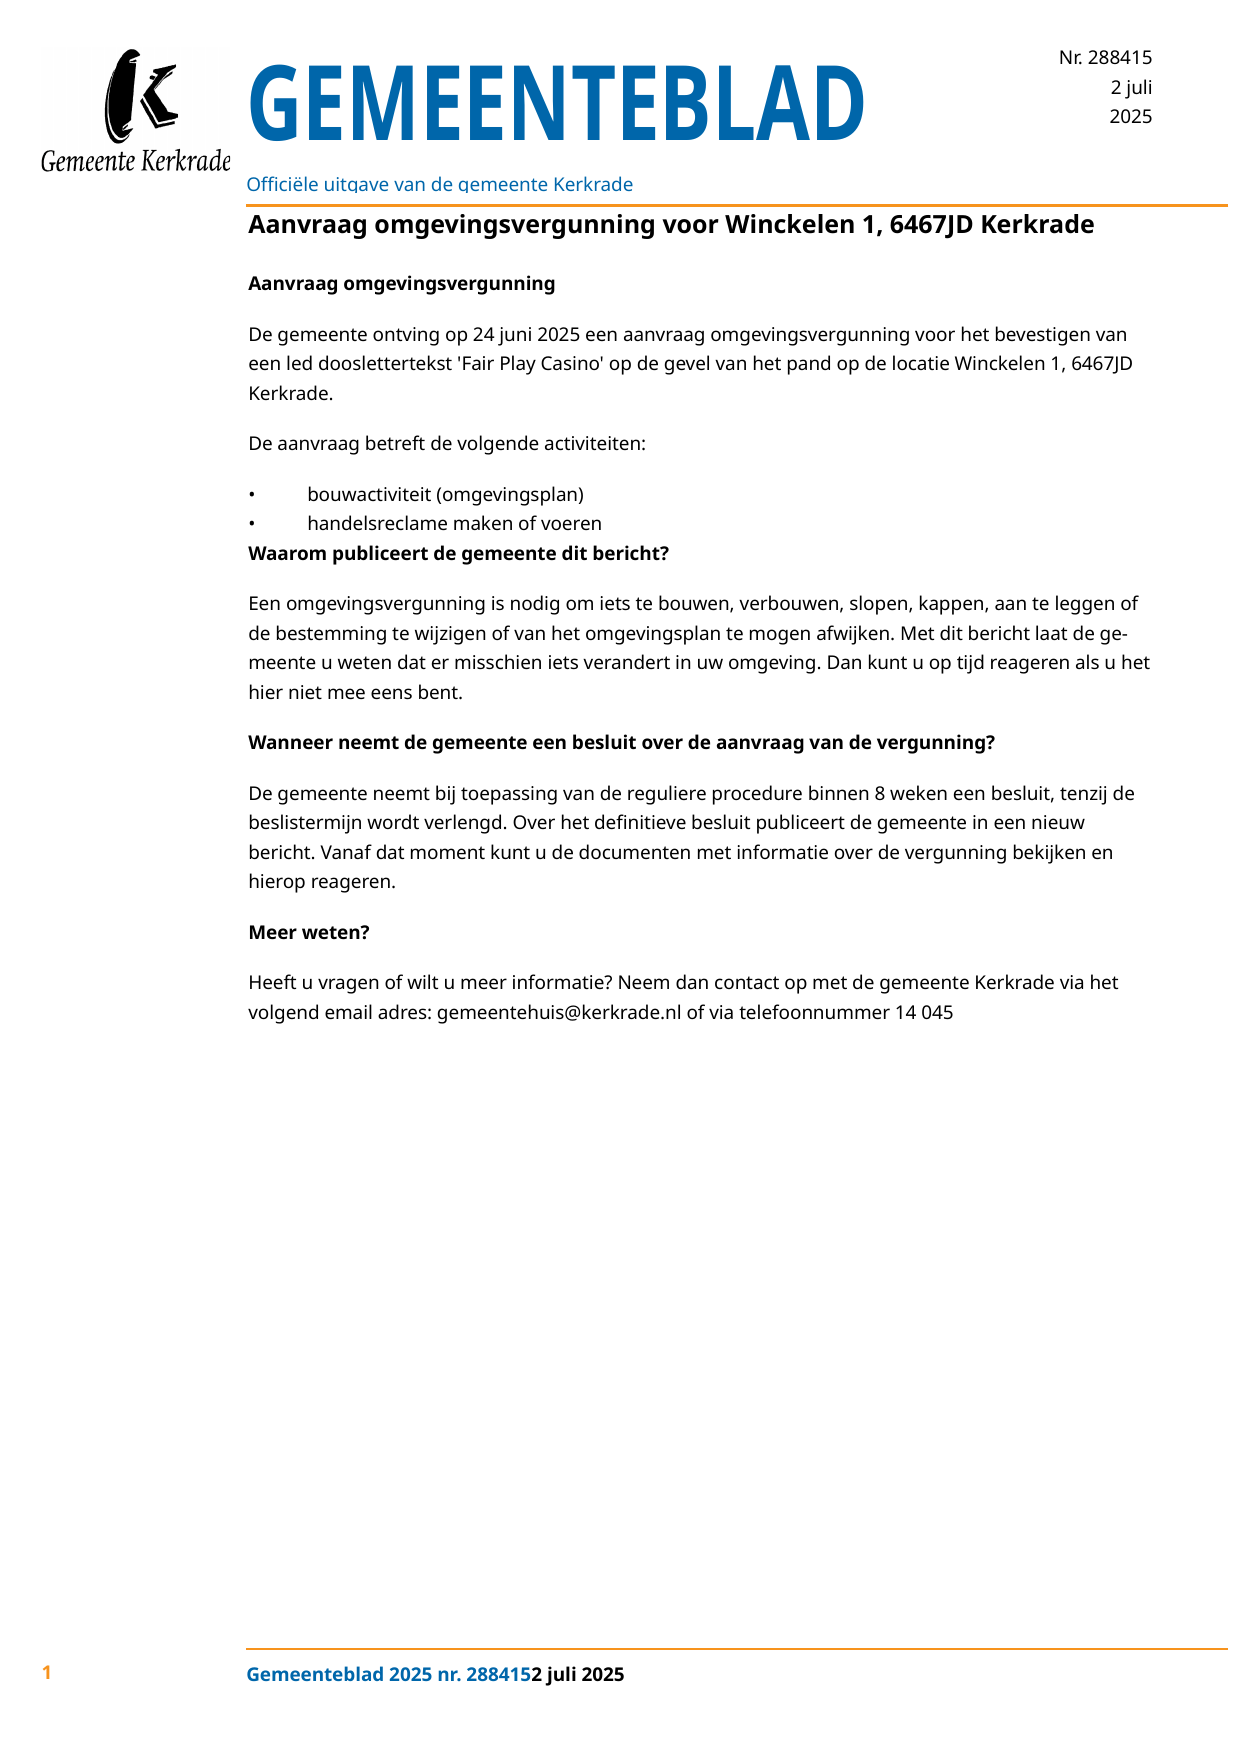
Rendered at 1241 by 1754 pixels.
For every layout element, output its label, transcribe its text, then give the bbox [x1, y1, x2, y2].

text De aanvraag betreft de volgende activiteiten: [248, 430, 1152, 456]
text Waarom publiceert de gemeente dit bericht? [248, 540, 1152, 566]
picture [41, 47, 231, 172]
text Aanvraag omgevingsvergunning voor Winckelen 1, 6467JD Kerkrade [248, 207, 1152, 241]
text Meer weten? [248, 919, 1152, 945]
text Aanvraag omgevingsvergunning [248, 270, 1152, 296]
text De gemeente neemt bij toepassing van de reguliere procedure binnen 8 weken een besluit, tenzij de beslistermijn wordt verlengd. Over het definitieve besluit publiceert de gemeente in een nieuw bericht. Vanaf dat moment kunt u de documenten met informatie over de vergunning bekijken en hierop reageren. [248, 780, 1152, 894]
list bouwactiviteit (omgevingsplan) [248, 481, 1152, 506]
text Wanneer neemt de gemeente een besluit over de aanvraag van de vergunning? [248, 729, 1152, 755]
list handelsreclame maken of voeren [248, 510, 1152, 536]
text De gemeente ontving op 24 juni 2025 een aanvraag omgevingsvergunning voor het bevestigen van een led dooslettertekst 'Fair Play Casino' op de gevel van het pand op de locatie Winckelen 1, 6467JD Kerkrade. [248, 321, 1152, 406]
text Heeft u vragen of wilt u meer informatie? Neem dan contact op met de gemeente Kerkrade via het volgend email adres: gemeentehuis@kerkrade.nl of via telefoonnummer 14 045 [248, 969, 1152, 1025]
text Een omgevingsvergunning is nodig om iets te bouwen, verbouwen, slopen, kappen, aan te leggen of de bestemming te wijzigen of van het omgevingsplan te mogen afwijken. Met dit bericht laat de ge- meente u weten dat er misschien iets verandert in uw omgeving. Dan kunt u op tijd reageren als u het hier niet mee eens bent. [248, 590, 1152, 705]
